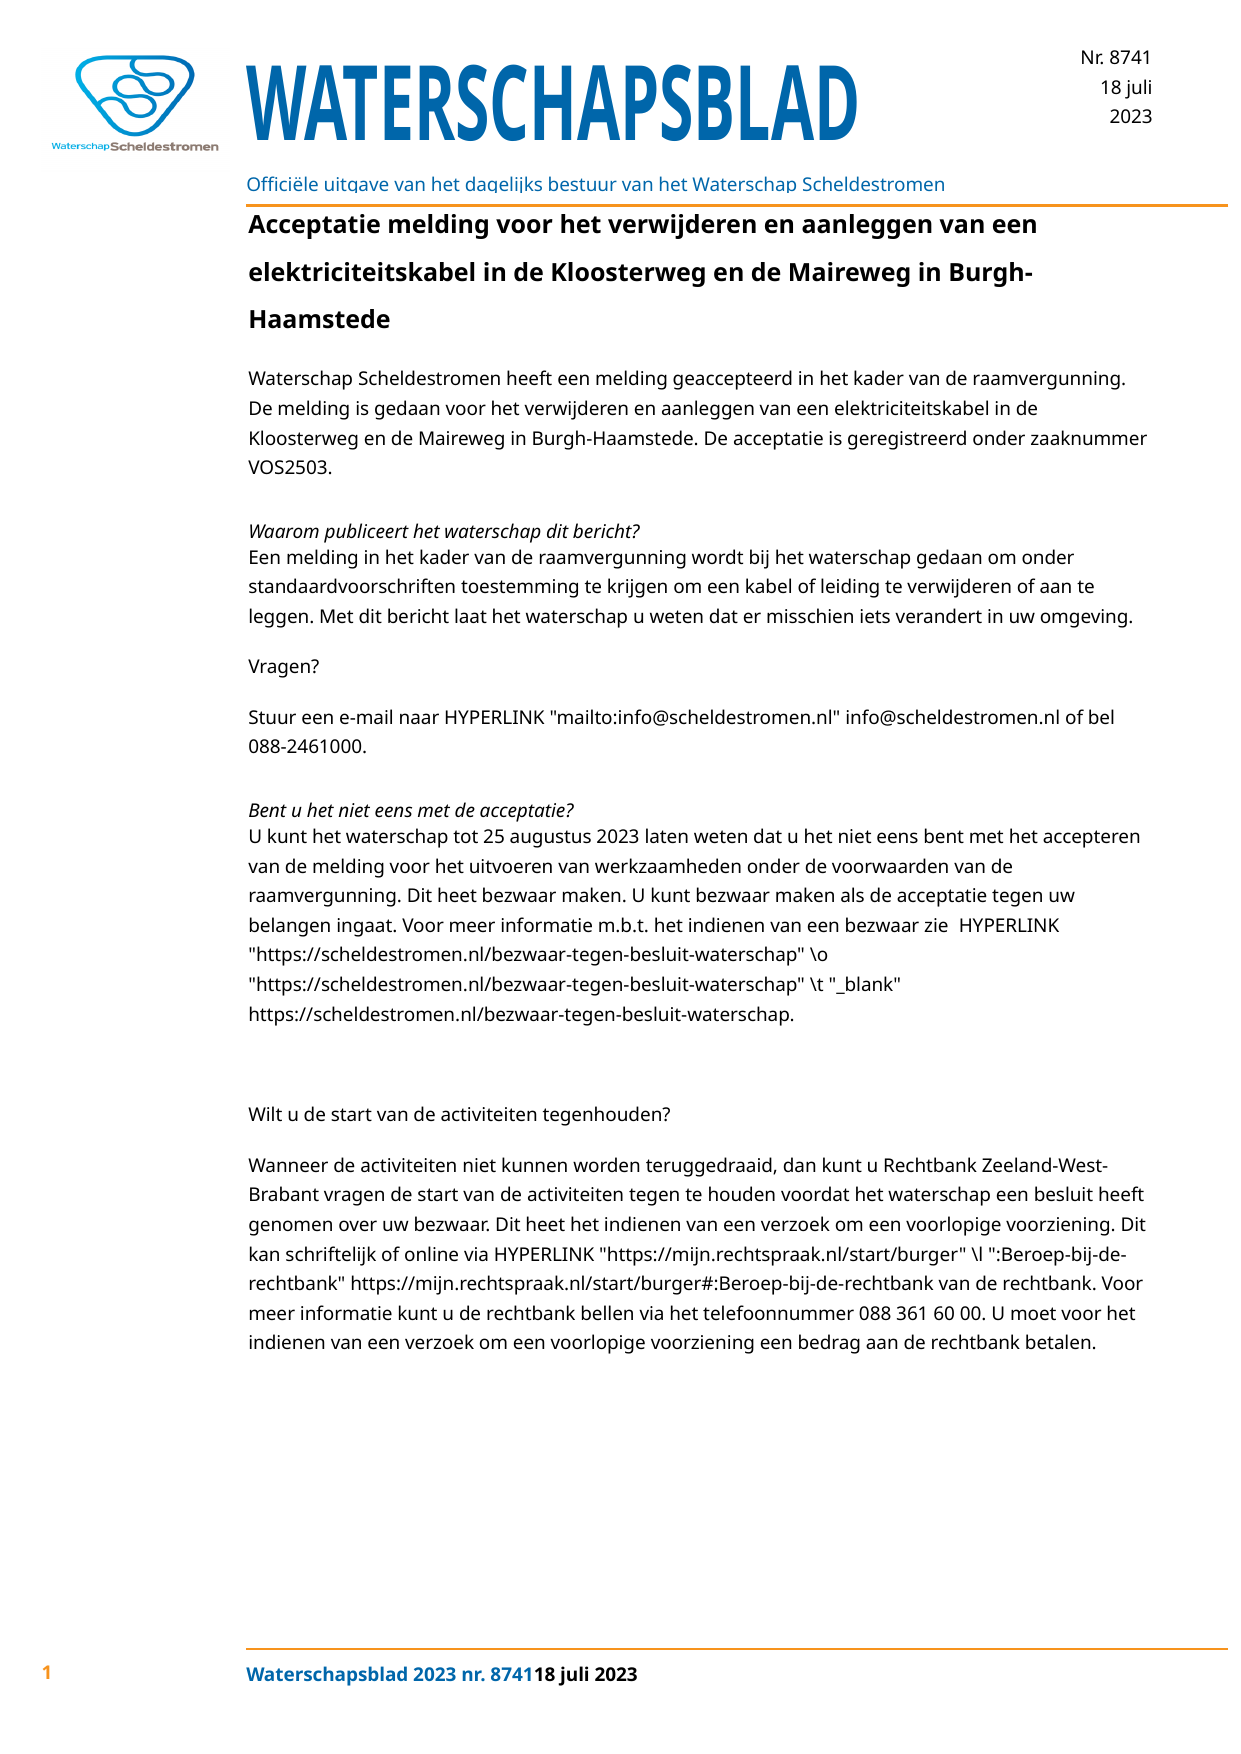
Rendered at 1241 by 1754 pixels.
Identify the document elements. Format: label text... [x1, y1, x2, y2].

text Wanneer de activiteiten niet kunnen worden teruggedraaid, dan kunt u Rechtbank Zeeland-West-Brabant vragen de start van de activiteiten tegen te houden voordat het waterschap een besluit heeft genomen over uw bezwaar. Dit heet het indienen van een verzoek om een voorlopige voorziening. Dit kan schriftelijk of online via HYPERLINK "https://mijn.rechtspraak.nl/start/burger" \l ":Beroep-bij-de-rechtbank" https://mijn.rechtspraak.nl/start/burger#:Beroep-bij-de-rechtbank van de rechtbank. Voor meer informatie kunt u de rechtbank bellen via het telefoonnummer 088 361 60 00. U moet voor het indienen van een verzoek om een voorlopige voorziening een bedrag aan de rechtbank betalen. [248, 1152, 1152, 1355]
text Wilt u de start van de activiteiten tegenhouden? [248, 1102, 1152, 1127]
text Vragen? [248, 653, 1152, 679]
text Bent u het niet eens met de acceptatie? [248, 797, 1152, 823]
text U kunt het waterschap tot 25 augustus 2023 laten weten dat u het niet eens bent met het accepteren van de melding voor het uitvoeren van werkzaamheden onder de voorwaarden van de raamvergunning. Dit heet bezwaar maken. U kunt bezwaar maken als de acceptatie tegen uw belangen ingaat. Voor meer informatie m.b.t. het indienen van een bezwaar zie HYPERLINK "https://scheldestromen.nl/bezwaar-tegen-besluit-waterschap" \o "https://scheldestromen.nl/bezwaar-tegen-besluit-waterschap" \t "_blank" https://scheldestromen.nl/bezwaar-tegen-besluit-waterschap. [248, 823, 1152, 1026]
text Acceptatie melding voor het verwijderen en aanleggen van een elektriciteitskabel in de Kloosterweg en de Maireweg in Burgh-Haamstede [248, 207, 1152, 336]
text Stuur een e-mail naar HYPERLINK "mailto:info@scheldestromen.nl" info@scheldestromen.nl of bel 088-2461000. [248, 704, 1152, 759]
text Waarom publiceert het waterschap dit bericht? [248, 518, 1152, 544]
text Een melding in het kader van de raamvergunning wordt bij het waterschap gedaan om onder standaardvoorschriften toestemming te krijgen om een kabel of leiding te verwijderen of aan te leggen. Met dit bericht laat het waterschap u weten dat er misschien iets verandert in uw omgeving. [248, 544, 1152, 629]
text Waterschap Scheldestromen heeft een melding geaccepteerd in het kader van de raamvergunning. De melding is gedaan voor het verwijderen en aanleggen van een elektriciteitskabel in de Kloosterweg en de Maireweg in Burgh-Haamstede. De acceptatie is geregistreerd onder zaaknummer VOS2503. [248, 366, 1152, 480]
picture [41, 47, 231, 172]
